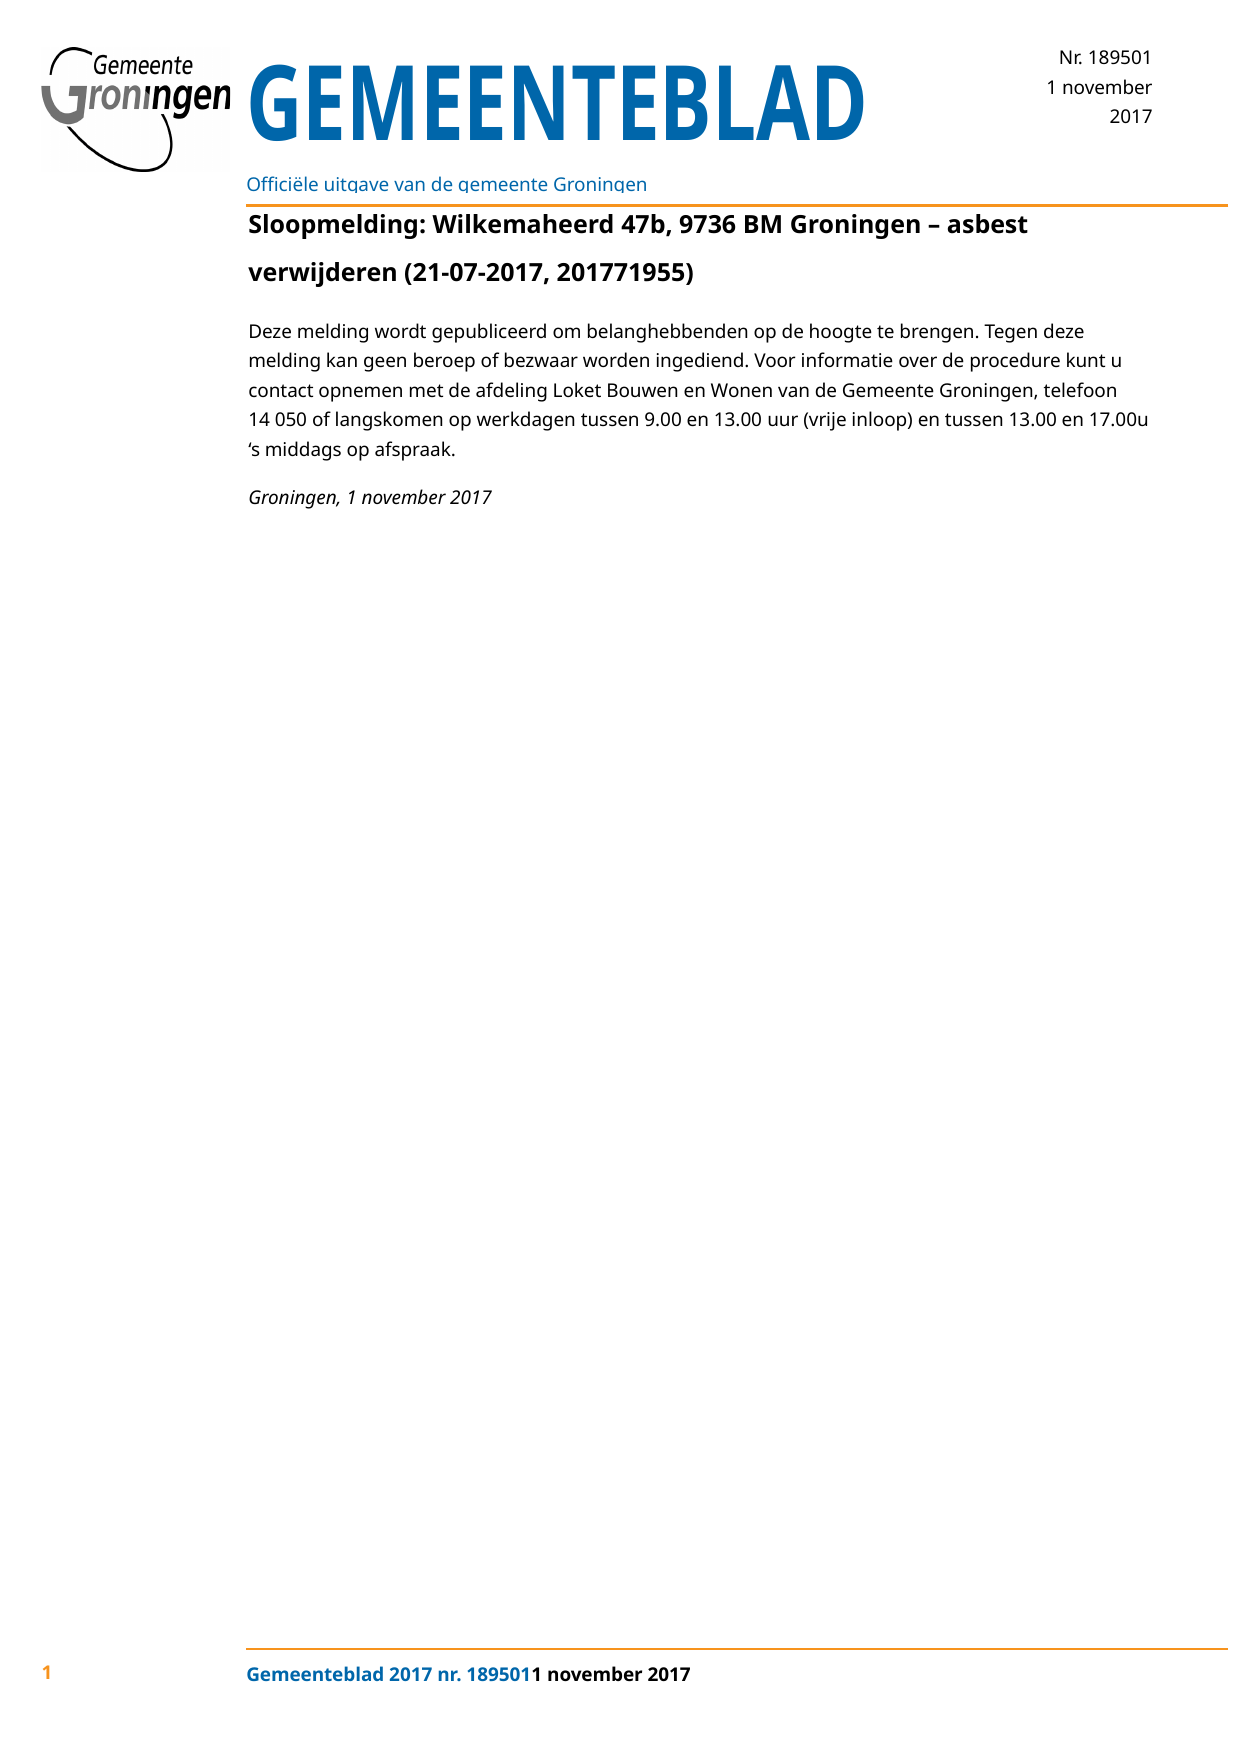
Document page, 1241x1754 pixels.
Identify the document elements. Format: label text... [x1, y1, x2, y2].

text Deze melding wordt gepubliceerd om belanghebbenden op de hoogte te brengen. Tegen deze melding kan geen beroep of bezwaar worden ingediend. Voor informatie over de procedure kunt u contact opnemen met de afdeling Loket Bouwen en Wonen van de Gemeente Groningen, telefoon 14 050 of langskomen op werkdagen tussen 9.00 en 13.00 uur (vrije inloop) en tussen 13.00 en 17.00u ‘s middags op afspraak. [248, 318, 1152, 462]
picture [41, 47, 231, 172]
text Sloopmelding: Wilkemaheerd 47b, 9736 BM Groningen – asbest verwijderen (21-07-2017, 201771955) [248, 207, 1152, 288]
text Groningen, 1 november 2017 [248, 484, 1152, 510]
